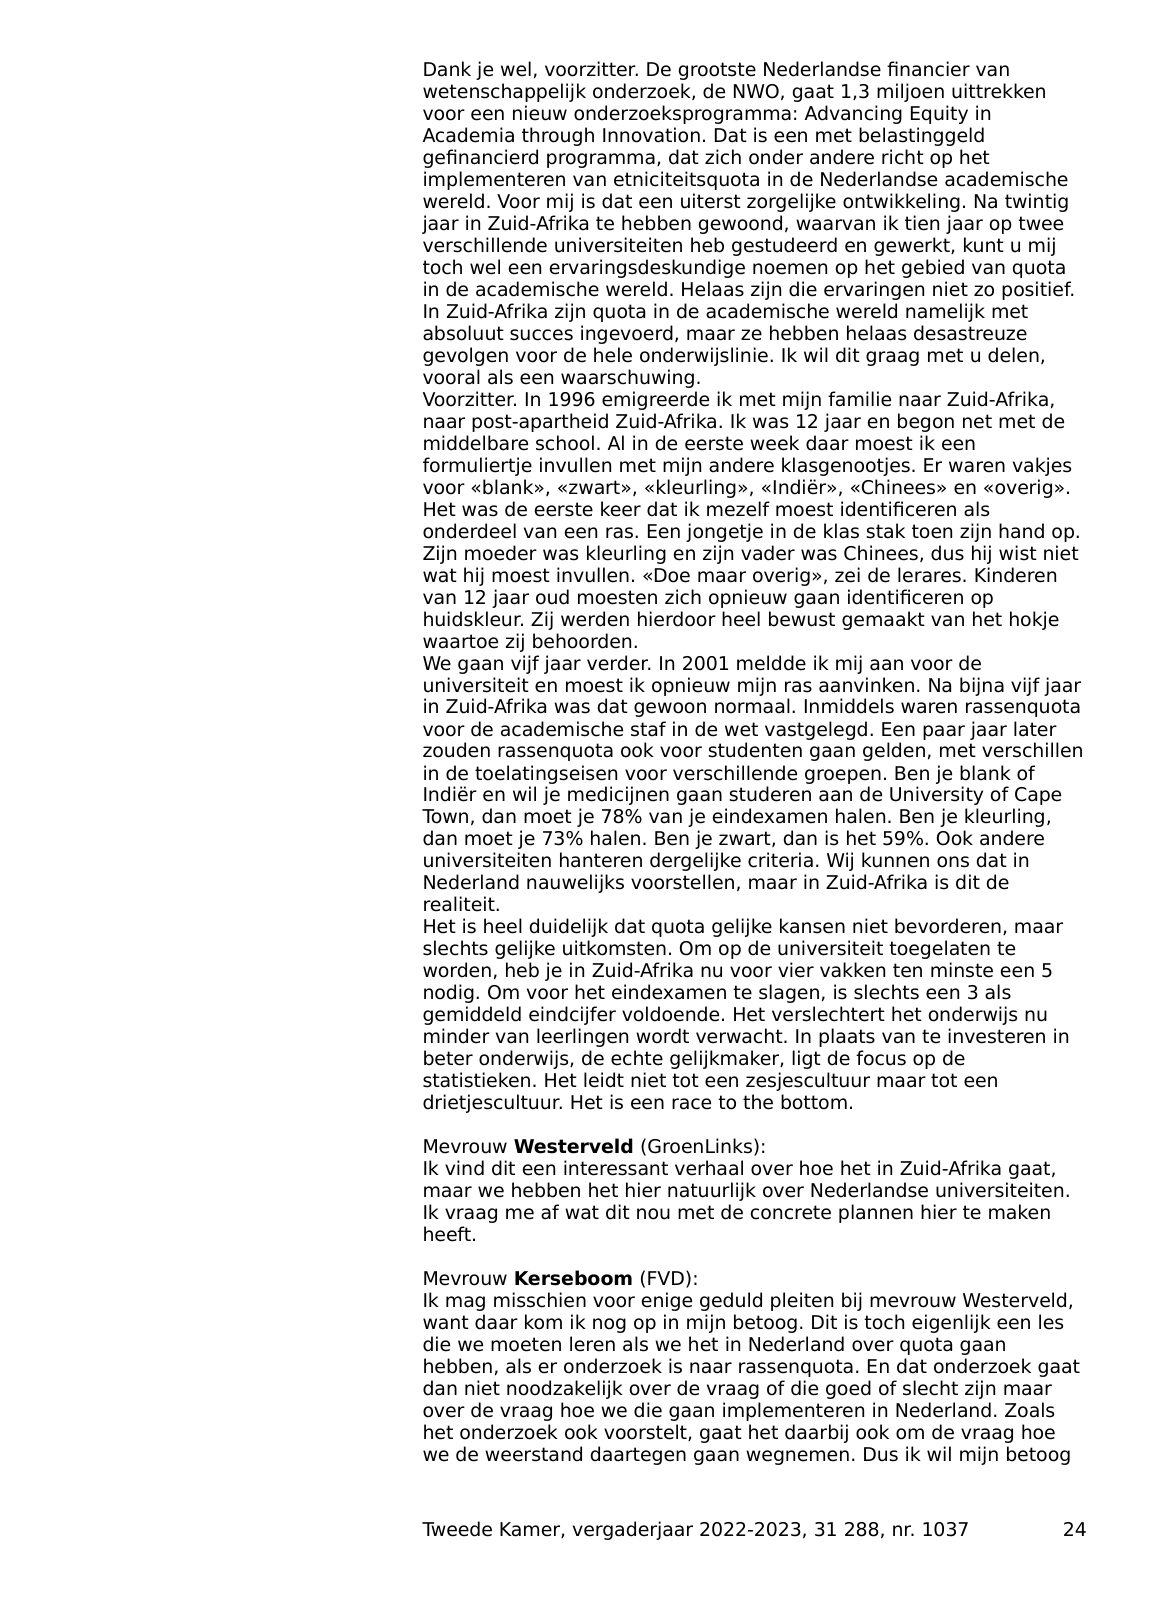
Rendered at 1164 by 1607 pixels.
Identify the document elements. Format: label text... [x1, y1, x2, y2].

text Voorzitter. In 1996 emigreerde ik met mijn familie naar Zuid-Afrika, naar post-apartheid Zuid-Afrika. Ik was 12 jaar en begon net met de middelbare school. Al in de eerste week daar moest ik een formuliertje invullen met mijn andere klasgenootjes. Er waren vakjes voor «blank», «zwart», «kleurling», «Indiër», «Chinees» en «overig». Het was de eerste keer dat ik mezelf moest identificeren als onderdeel van een ras. Een jongetje in de klas stak toen zijn hand op. Zijn moeder was kleurling en zijn vader was Chinees, dus hij wist niet wat hij moest invullen. «Doe maar overig», zei de lerares. Kinderen van 12 jaar oud moesten zich opnieuw gaan identificeren op huidskleur. Zij werden hierdoor heel bewust gemaakt van het hokje waartoe zij behoorden. [422, 389, 1087, 652]
text Dank je wel, voorzitter. De grootste Nederlandse financier van wetenschappelijk onderzoek, de NWO, gaat 1,3 miljoen uittrekken voor een nieuw onderzoeksprogramma: Advancing Equity in Academia through Innovation. Dat is een met belastinggeld gefinancierd programma, dat zich onder andere richt op het implementeren van etniciteitsquota in de Nederlandse academische wereld. Voor mij is dat een uiterst zorgelijke ontwikkeling. Na twintig jaar in Zuid-Afrika te hebben gewoond, waarvan ik tien jaar op twee verschillende universiteiten heb gestudeerd en gewerkt, kunt u mij toch wel een ervaringsdeskundige noemen op het gebied van quota in de academische wereld. Helaas zijn die ervaringen niet zo positief. In Zuid-Afrika zijn quota in de academische wereld namelijk met absoluut succes ingevoerd, maar ze hebben helaas desastreuze gevolgen voor de hele onderwijslinie. Ik wil dit graag met u delen, vooral als een waarschuwing. [422, 59, 1087, 389]
text Mevrouw Kerseboom (FVD): [422, 1268, 1087, 1290]
text Mevrouw Westerveld (GroenLinks): [422, 1136, 1087, 1158]
text We gaan vijf jaar verder. In 2001 meldde ik mij aan voor de universiteit en moest ik opnieuw mijn ras aanvinken. Na bijna vijf jaar in Zuid-Afrika was dat gewoon normaal. Inmiddels waren rassenquota voor de academische staf in de wet vastgelegd. Een paar jaar later zouden rassenquota ook voor studenten gaan gelden, met verschillen in de toelatingseisen voor verschillende groepen. Ben je blank of Indiër en wil je medicijnen gaan studeren aan de University of Cape Town, dan moet je 78% van je eindexamen halen. Ben je kleurling, dan moet je 73% halen. Ben je zwart, dan is het 59%. Ook andere universiteiten hanteren dergelijke criteria. Wij kunnen ons dat in Nederland nauwelijks voorstellen, maar in Zuid-Afrika is dit de realiteit. [422, 652, 1087, 916]
text Ik mag misschien voor enige geduld pleiten bij mevrouw Westerveld, want daar kom ik nog op in mijn betoog. Dit is toch eigenlijk een les die we moeten leren als we het in Nederland over quota gaan hebben, als er onderzoek is naar rassenquota. En dat onderzoek gaat dan niet noodzakelijk over de vraag of die goed of slecht zijn maar over de vraag hoe we die gaan implementeren in Nederland. Zoals het onderzoek ook voorstelt, gaat het daarbij ook om de vraag hoe we de weerstand daartegen gaan wegnemen. Dus ik wil mijn betoog [422, 1290, 1087, 1466]
text Het is heel duidelijk dat quota gelijke kansen niet bevorderen, maar slechts gelijke uitkomsten. Om op de universiteit toegelaten te worden, heb je in Zuid-Afrika nu voor vier vakken ten minste een 5 nodig. Om voor het eindexamen te slagen, is slechts een 3 als gemiddeld eindcijfer voldoende. Het verslechtert het onderwijs nu minder van leerlingen wordt verwacht. In plaats van te investeren in beter onderwijs, de echte gelijkmaker, ligt de focus op de statistieken. Het leidt niet tot een zesjescultuur maar tot een drietjescultuur. Het is een race to the bottom. [422, 916, 1087, 1114]
text Ik vind dit een interessant verhaal over hoe het in Zuid-Afrika gaat, maar we hebben het hier natuurlijk over Nederlandse universiteiten. Ik vraag me af wat dit nou met de concrete plannen hier te maken heeft. [422, 1158, 1087, 1246]
